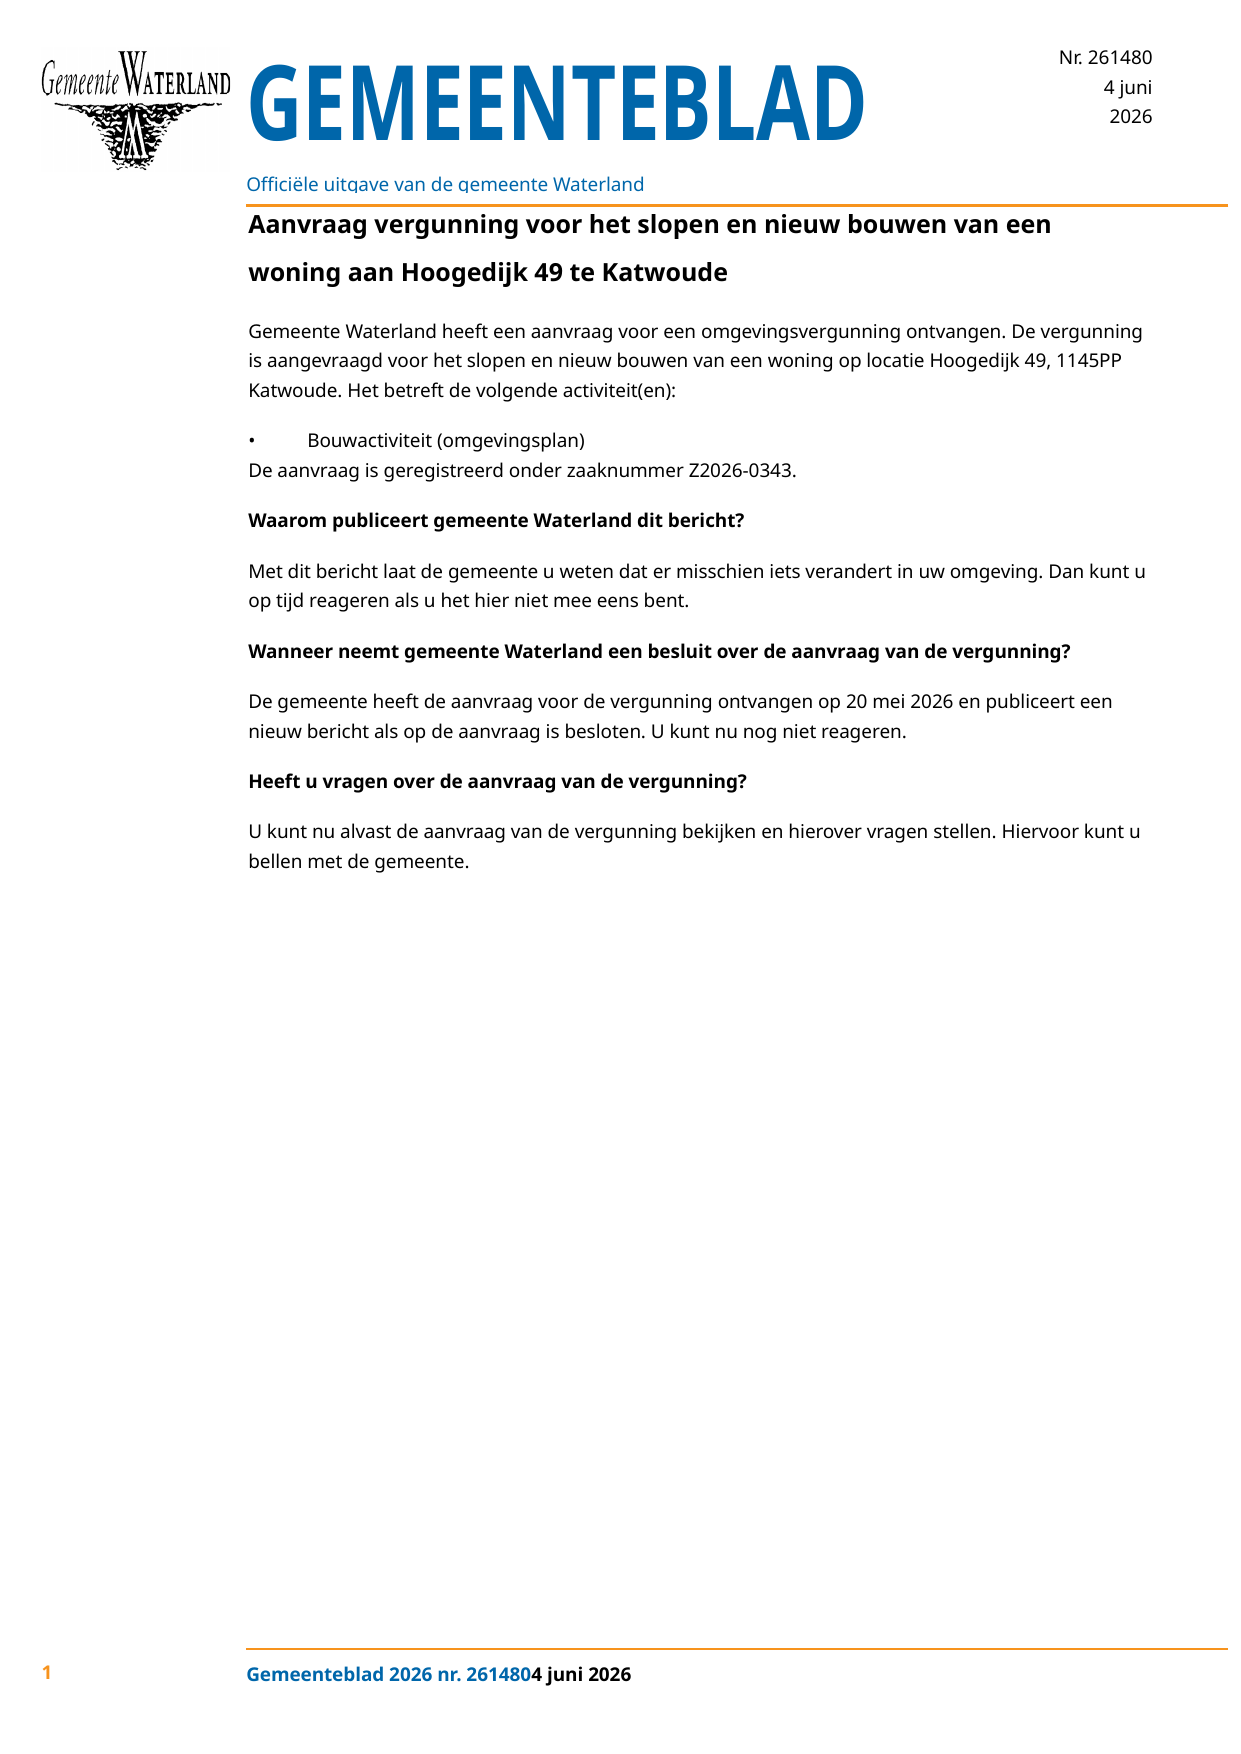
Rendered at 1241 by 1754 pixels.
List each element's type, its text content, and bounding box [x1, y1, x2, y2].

text Waarom publiceert gemeente Waterland dit bericht? [248, 507, 1152, 533]
text Gemeente Waterland heeft een aanvraag voor een omgevingsvergunning ontvangen. De vergunning is aangevraagd voor het slopen en nieuw bouwen van een woning op locatie Hoogedijk 49, 1145PP Katwoude. Het betreft de volgende activiteit(en): [248, 318, 1152, 403]
list Bouwactiviteit (omgevingsplan) [248, 427, 1152, 453]
text De aanvraag is geregistreerd onder zaaknummer Z2026-0343. [248, 457, 1152, 483]
text U kunt nu alvast de aanvraag van de vergunning bekijken en hierover vragen stellen. Hiervoor kunt u bellen met de gemeente. [248, 819, 1152, 874]
text Aanvraag vergunning voor het slopen en nieuw bouwen van een woning aan Hoogedijk 49 te Katwoude [248, 207, 1152, 288]
text Heeft u vragen over de aanvraag van de vergunning? [248, 768, 1152, 794]
text De gemeente heeft de aanvraag voor de vergunning ontvangen op 20 mei 2026 en publiceert een nieuw bericht als op de aanvraag is besloten. U kunt nu nog niet reageren. [248, 688, 1152, 744]
picture [41, 47, 231, 172]
text Wanneer neemt gemeente Waterland een besluit over de aanvraag van de vergunning? [248, 638, 1152, 664]
text Met dit bericht laat de gemeente u weten dat er misschien iets verandert in uw omgeving. Dan kunt u op tijd reageren als u het hier niet mee eens bent. [248, 558, 1152, 613]
